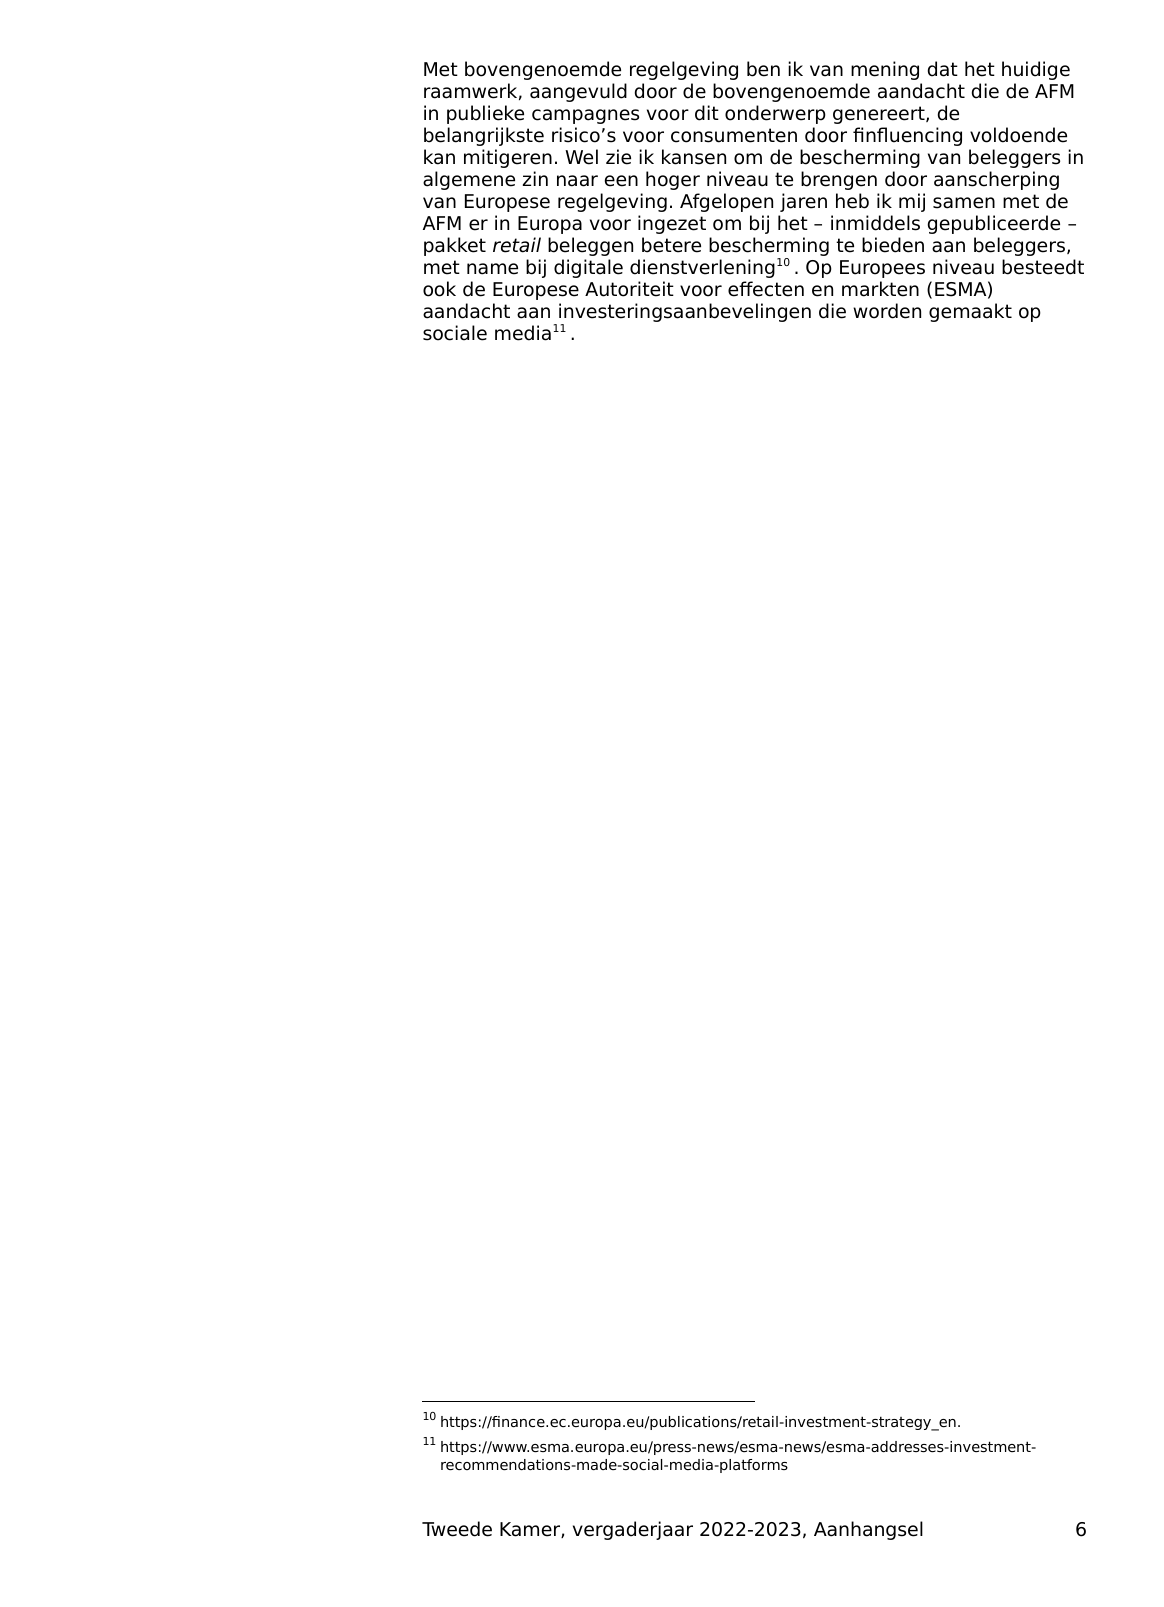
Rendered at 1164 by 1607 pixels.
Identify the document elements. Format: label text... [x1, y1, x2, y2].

text https://finance.ec.europa.eu/publications/retail-investment-strategy_en. [422, 1410, 1087, 1432]
text Met bovengenoemde regelgeving ben ik van mening dat het huidige raamwerk, aangevuld door de bovengenoemde aandacht die de AFM in publieke campagnes voor dit onderwerp genereert, de belangrijkste risico’s voor consumenten door finfluencing voldoende kan mitigeren. Wel zie ik kansen om de bescherming van beleggers in algemene zin naar een hoger niveau te brengen door aanscherping van Europese regelgeving. Afgelopen jaren heb ik mij samen met de AFM er in Europa voor ingezet om bij het – inmiddels gepubliceerde – pakket retail beleggen betere bescherming te bieden aan beleggers, met name bij digitale dienstverlening. Op Europees niveau besteedt ook de Europese Autoriteit voor effecten en markten (ESMA) aandacht aan investeringsaanbevelingen die worden gemaakt op sociale media. [422, 59, 1087, 345]
text https://www.esma.europa.eu/press-news/esma-news/esma-addresses-investment-recommendations-made-social-media-platforms [422, 1435, 1087, 1474]
